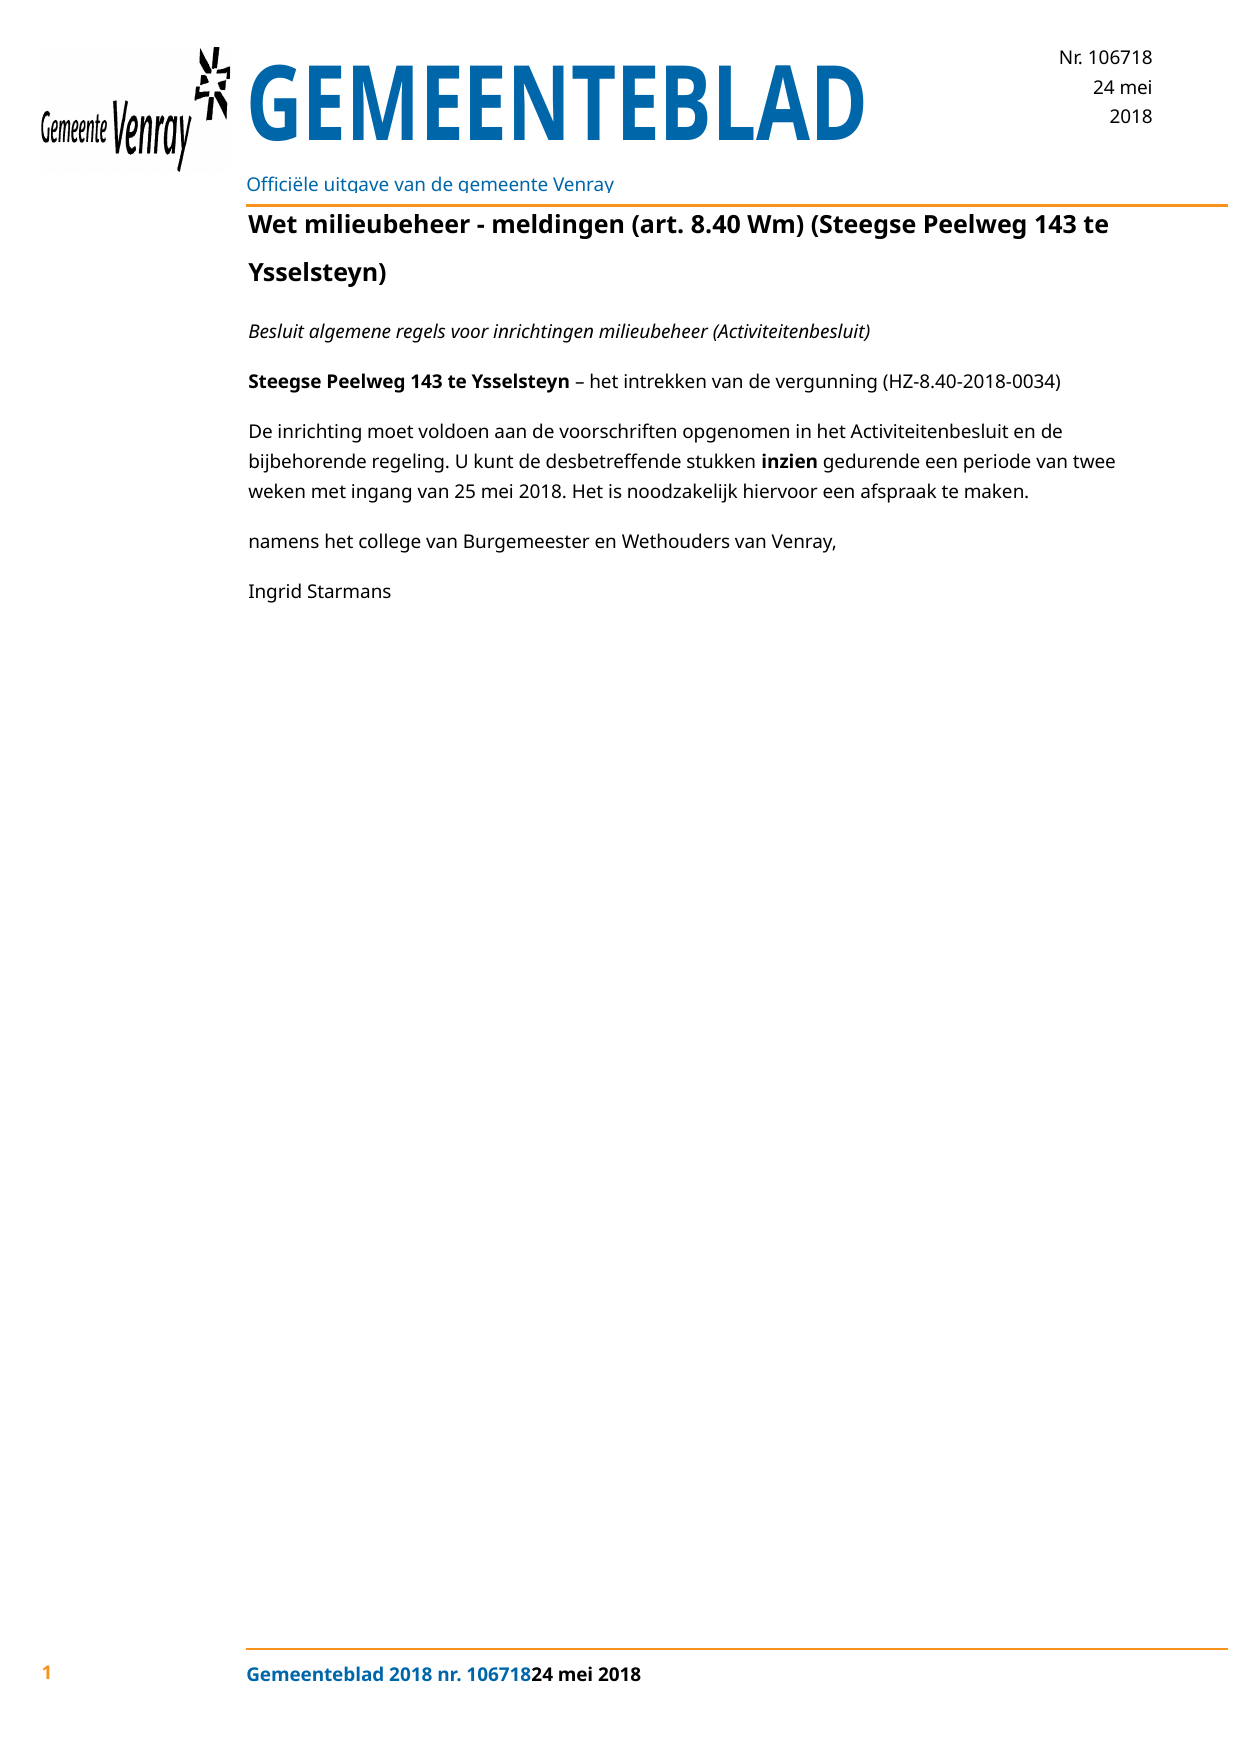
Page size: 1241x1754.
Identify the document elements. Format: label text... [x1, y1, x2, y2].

text Ingrid Starmans [248, 579, 1152, 604]
text Besluit algemene regels voor inrichtingen milieubeheer (Activiteitenbesluit) [248, 318, 1152, 344]
text Steegse Peelweg 143 te Ysselsteyn – het intrekken van de vergunning (HZ-8.40-2018-0034) [248, 368, 1152, 394]
text namens het college van Burgemeester en Wethouders van Venray, [248, 528, 1152, 554]
picture [41, 47, 231, 172]
text Wet milieubeheer - meldingen (art. 8.40 Wm) (Steegse Peelweg 143 te Ysselsteyn) [248, 207, 1152, 288]
text De inrichting moet voldoen aan de voorschriften opgenomen in het Activiteitenbesluit en de bijbehorende regeling. U kunt de desbetreffende stukken inzien gedurende een periode van twee weken met ingang van 25 mei 2018. Het is noodzakelijk hiervoor een afspraak te maken. [248, 419, 1152, 504]
